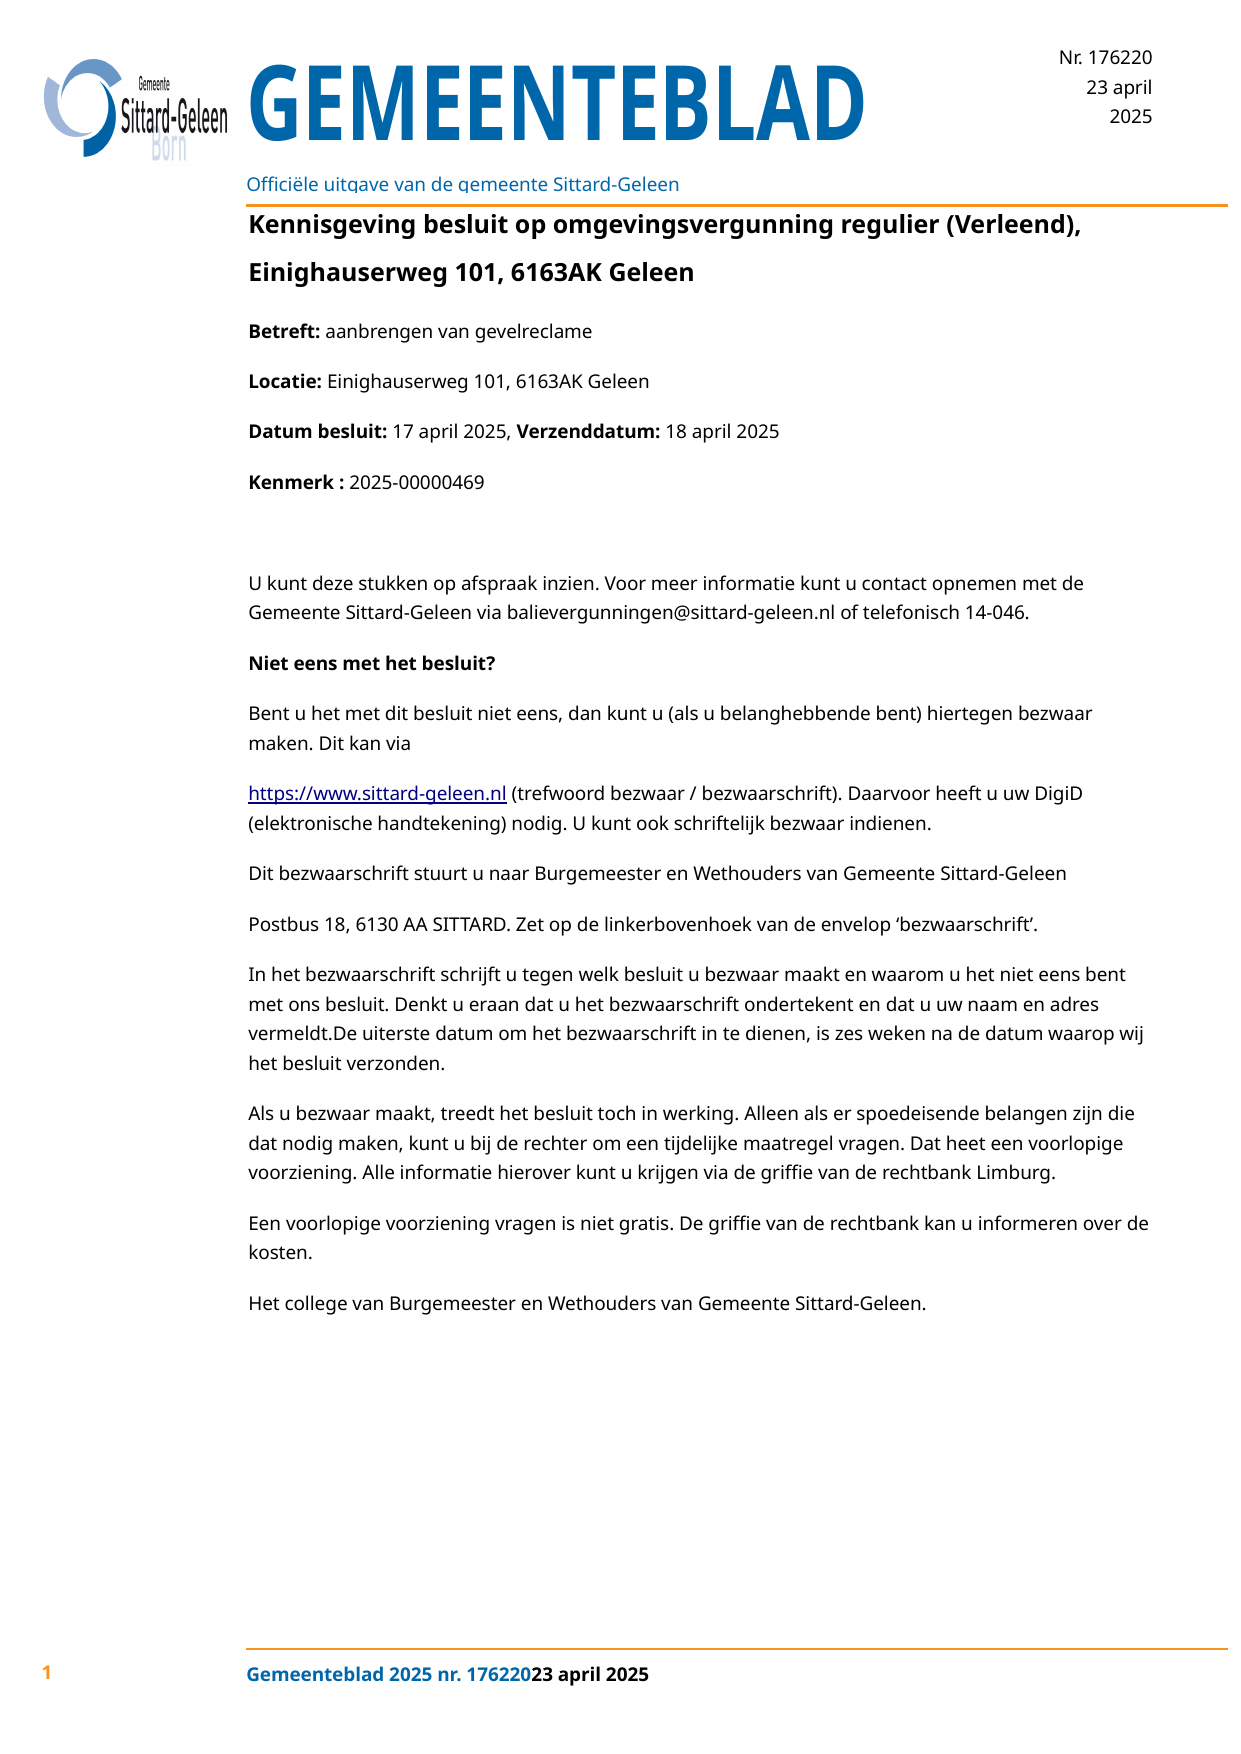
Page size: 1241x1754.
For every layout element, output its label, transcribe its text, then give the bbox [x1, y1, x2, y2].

text Betreft: aanbrengen van gevelreclame [248, 318, 1152, 344]
text Postbus 18, 6130 AA SITTARD. Zet op de linkerbovenhoek van de envelop ‘bezwaarschrift’. [248, 911, 1152, 937]
text Kennisgeving besluit op omgevingsvergunning regulier (Verleend), Einighauserweg 101, 6163AK Geleen [248, 207, 1152, 288]
text https://www.sittard-geleen.nl (trefwoord bezwaar / bezwaarschrift). Daarvoor heeft u uw DigiD (elektronische handtekening) nodig. U kunt ook schriftelijk bezwaar indienen. [248, 780, 1152, 836]
text Bent u het met dit besluit niet eens, dan kunt u (als u belanghebbende bent) hiertegen bezwaar maken. Dit kan via [248, 700, 1152, 756]
text Een voorlopige voorziening vragen is niet gratis. De griffie van de rechtbank kan u informeren over de kosten. [248, 1210, 1152, 1265]
text Niet eens met het besluit? [248, 650, 1152, 676]
picture [41, 47, 231, 172]
text Als u bezwaar maakt, treedt het besluit toch in werking. Alleen als er spoedeisende belangen zijn die dat nodig maken, kunt u bij de rechter om een tijdelijke maatregel vragen. Dat heet een voorlopige voorziening. Alle informatie hierover kunt u krijgen via de griffie van de rechtbank Limburg. [248, 1100, 1152, 1185]
text Locatie: Einighauserweg 101, 6163AK Geleen [248, 368, 1152, 394]
text Dit bezwaarschrift stuurt u naar Burgemeester en Wethouders van Gemeente Sittard-Geleen [248, 860, 1152, 886]
text Het college van Burgemeester en Wethouders van Gemeente Sittard-Geleen. [248, 1290, 1152, 1316]
text Datum besluit: 17 april 2025, Verzenddatum: 18 april 2025 [248, 419, 1152, 444]
text U kunt deze stukken op afspraak inzien. Voor meer informatie kunt u contact opnemen met de Gemeente Sittard-Geleen via balievergunningen@sittard-geleen.nl of telefonisch 14-046. [248, 570, 1152, 625]
text Kenmerk : 2025-00000469 [248, 469, 1152, 495]
text In het bezwaarschrift schrijft u tegen welk besluit u bezwaar maakt en waarom u het niet eens bent met ons besluit. Denkt u eraan dat u het bezwaarschrift ondertekent en dat u uw naam en adres vermeldt.De uiterste datum om het bezwaarschrift in te dienen, is zes weken na de datum waarop wij het besluit verzonden. [248, 961, 1152, 1076]
